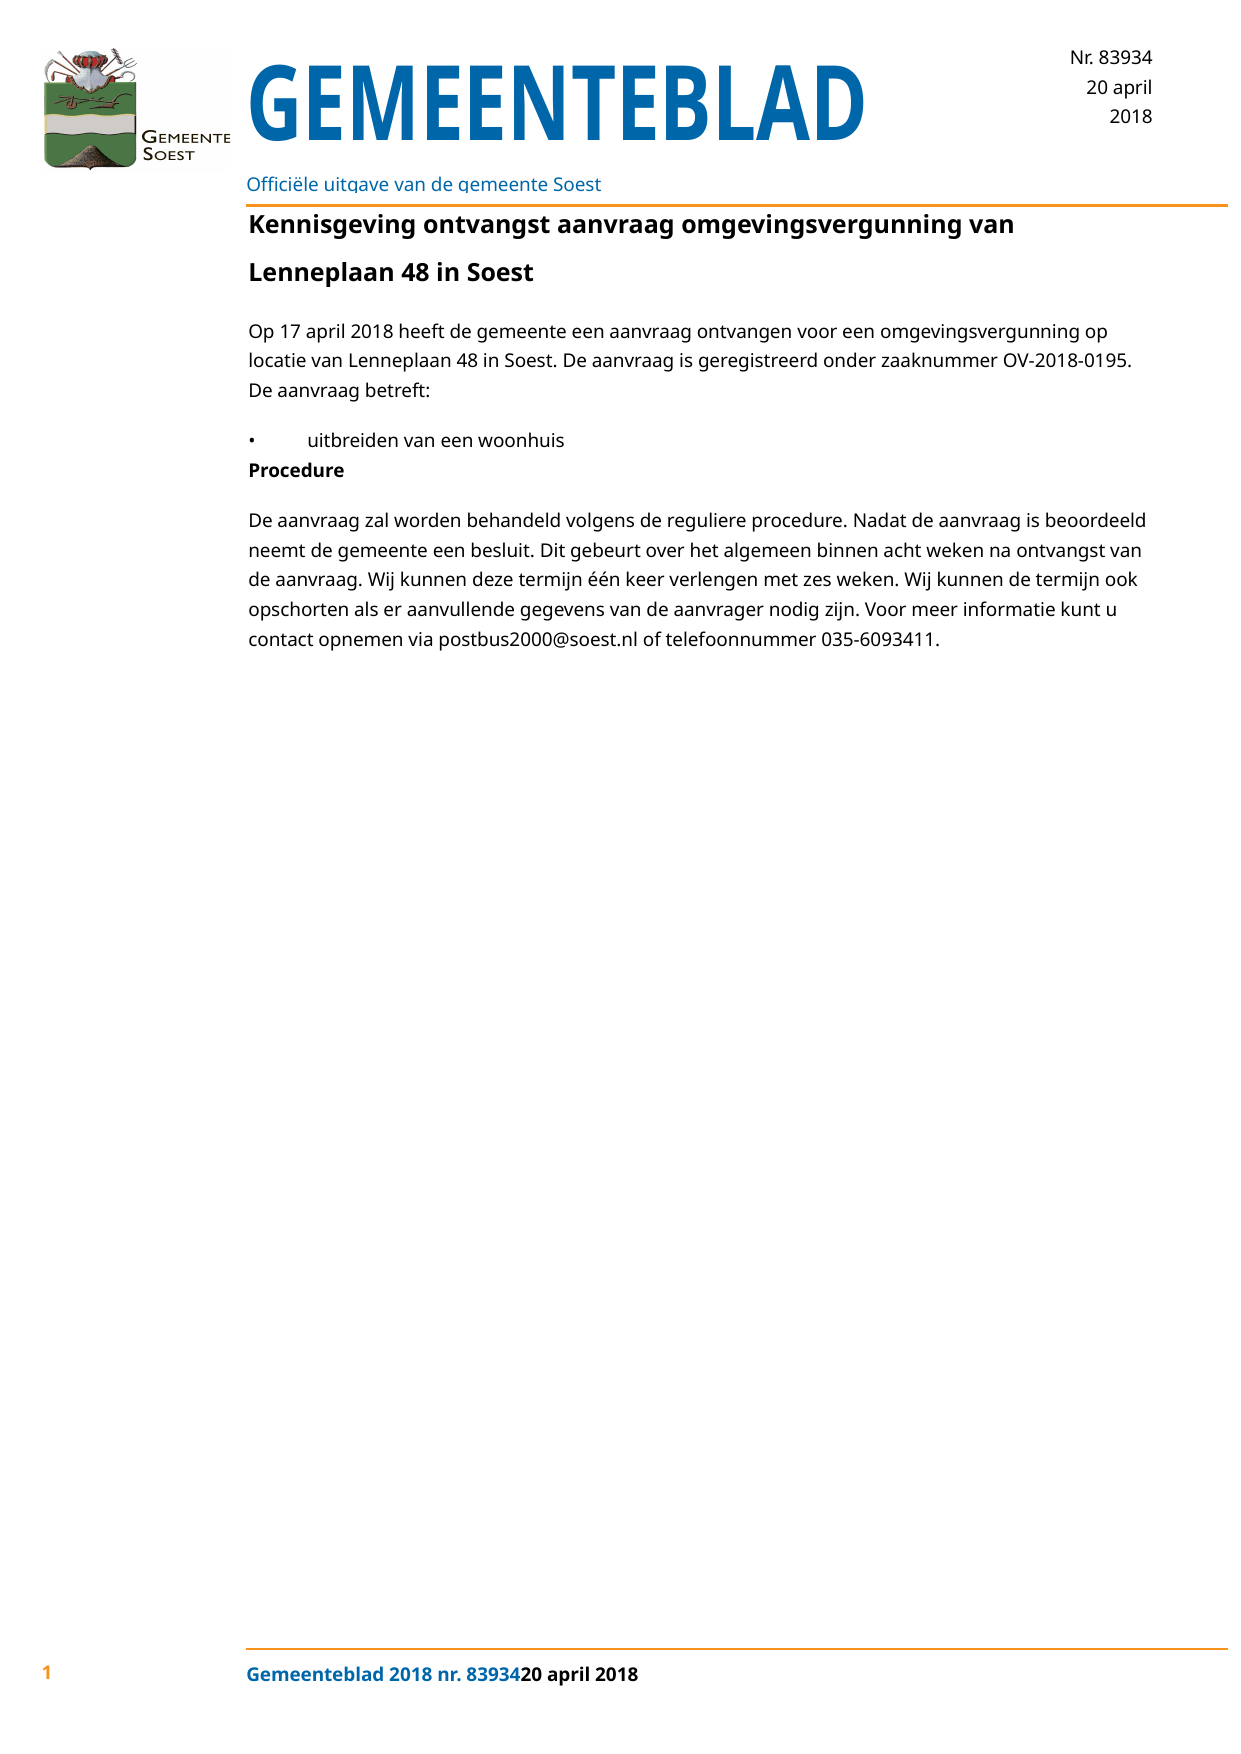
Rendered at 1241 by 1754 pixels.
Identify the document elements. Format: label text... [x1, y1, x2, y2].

text De aanvraag zal worden behandeld volgens de reguliere procedure. Nadat de aanvraag is beoordeeld neemt de gemeente een besluit. Dit gebeurt over het algemeen binnen acht weken na ontvangst van de aanvraag. Wij kunnen deze termijn één keer verlengen met zes weken. Wij kunnen de termijn ook opschorten als er aanvullende gegevens van de aanvrager nodig zijn. Voor meer informatie kunt u contact opnemen via postbus2000@soest.nl of telefoonnummer 035-6093411. [248, 507, 1152, 652]
text Procedure [248, 457, 1152, 483]
text Op 17 april 2018 heeft de gemeente een aanvraag ontvangen voor een omgevingsvergunning op locatie van Lenneplaan 48 in Soest. De aanvraag is geregistreerd onder zaaknummer OV-2018-0195. De aanvraag betreft: [248, 318, 1152, 403]
text Kennisgeving ontvangst aanvraag omgevingsvergunning van Lenneplaan 48 in Soest [248, 207, 1152, 288]
picture [41, 47, 231, 172]
list uitbreiden van een woonhuis [248, 427, 1152, 453]
